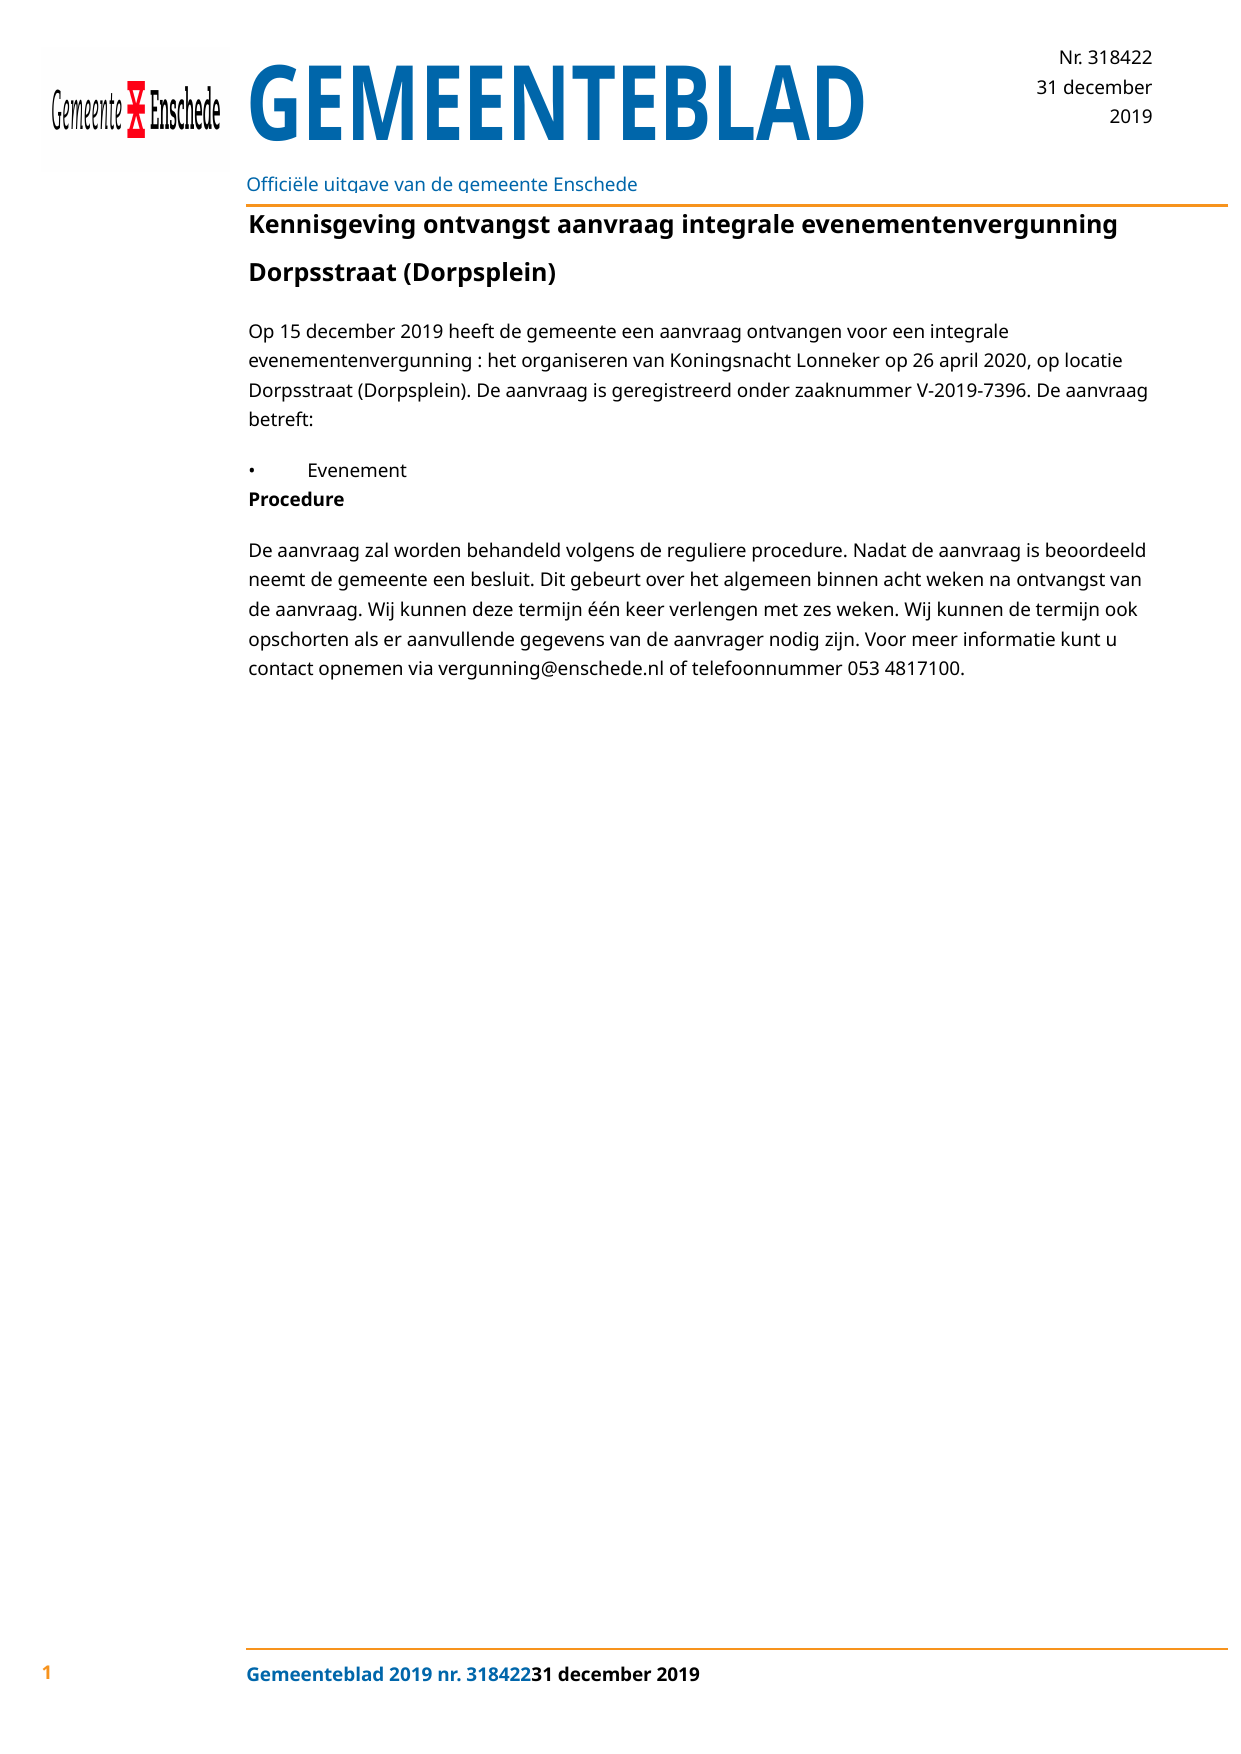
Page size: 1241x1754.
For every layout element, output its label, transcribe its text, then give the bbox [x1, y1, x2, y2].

text Op 15 december 2019 heeft de gemeente een aanvraag ontvangen voor een integrale evenementenvergunning : het organiseren van Koningsnacht Lonneker op 26 april 2020, op locatie Dorpsstraat (Dorpsplein). De aanvraag is geregistreerd onder zaaknummer V-2019-7396. De aanvraag betreft: [248, 318, 1152, 432]
list Evenement [248, 457, 1152, 483]
text De aanvraag zal worden behandeld volgens de reguliere procedure. Nadat de aanvraag is beoordeeld neemt de gemeente een besluit. Dit gebeurt over het algemeen binnen acht weken na ontvangst van de aanvraag. Wij kunnen deze termijn één keer verlengen met zes weken. Wij kunnen de termijn ook opschorten als er aanvullende gegevens van de aanvrager nodig zijn. Voor meer informatie kunt u contact opnemen via vergunning@enschede.nl of telefoonnummer 053 4817100. [248, 537, 1152, 681]
text Procedure [248, 487, 1152, 512]
picture [41, 47, 231, 172]
text Kennisgeving ontvangst aanvraag integrale evenementenvergunning Dorpsstraat (Dorpsplein) [248, 207, 1152, 288]
